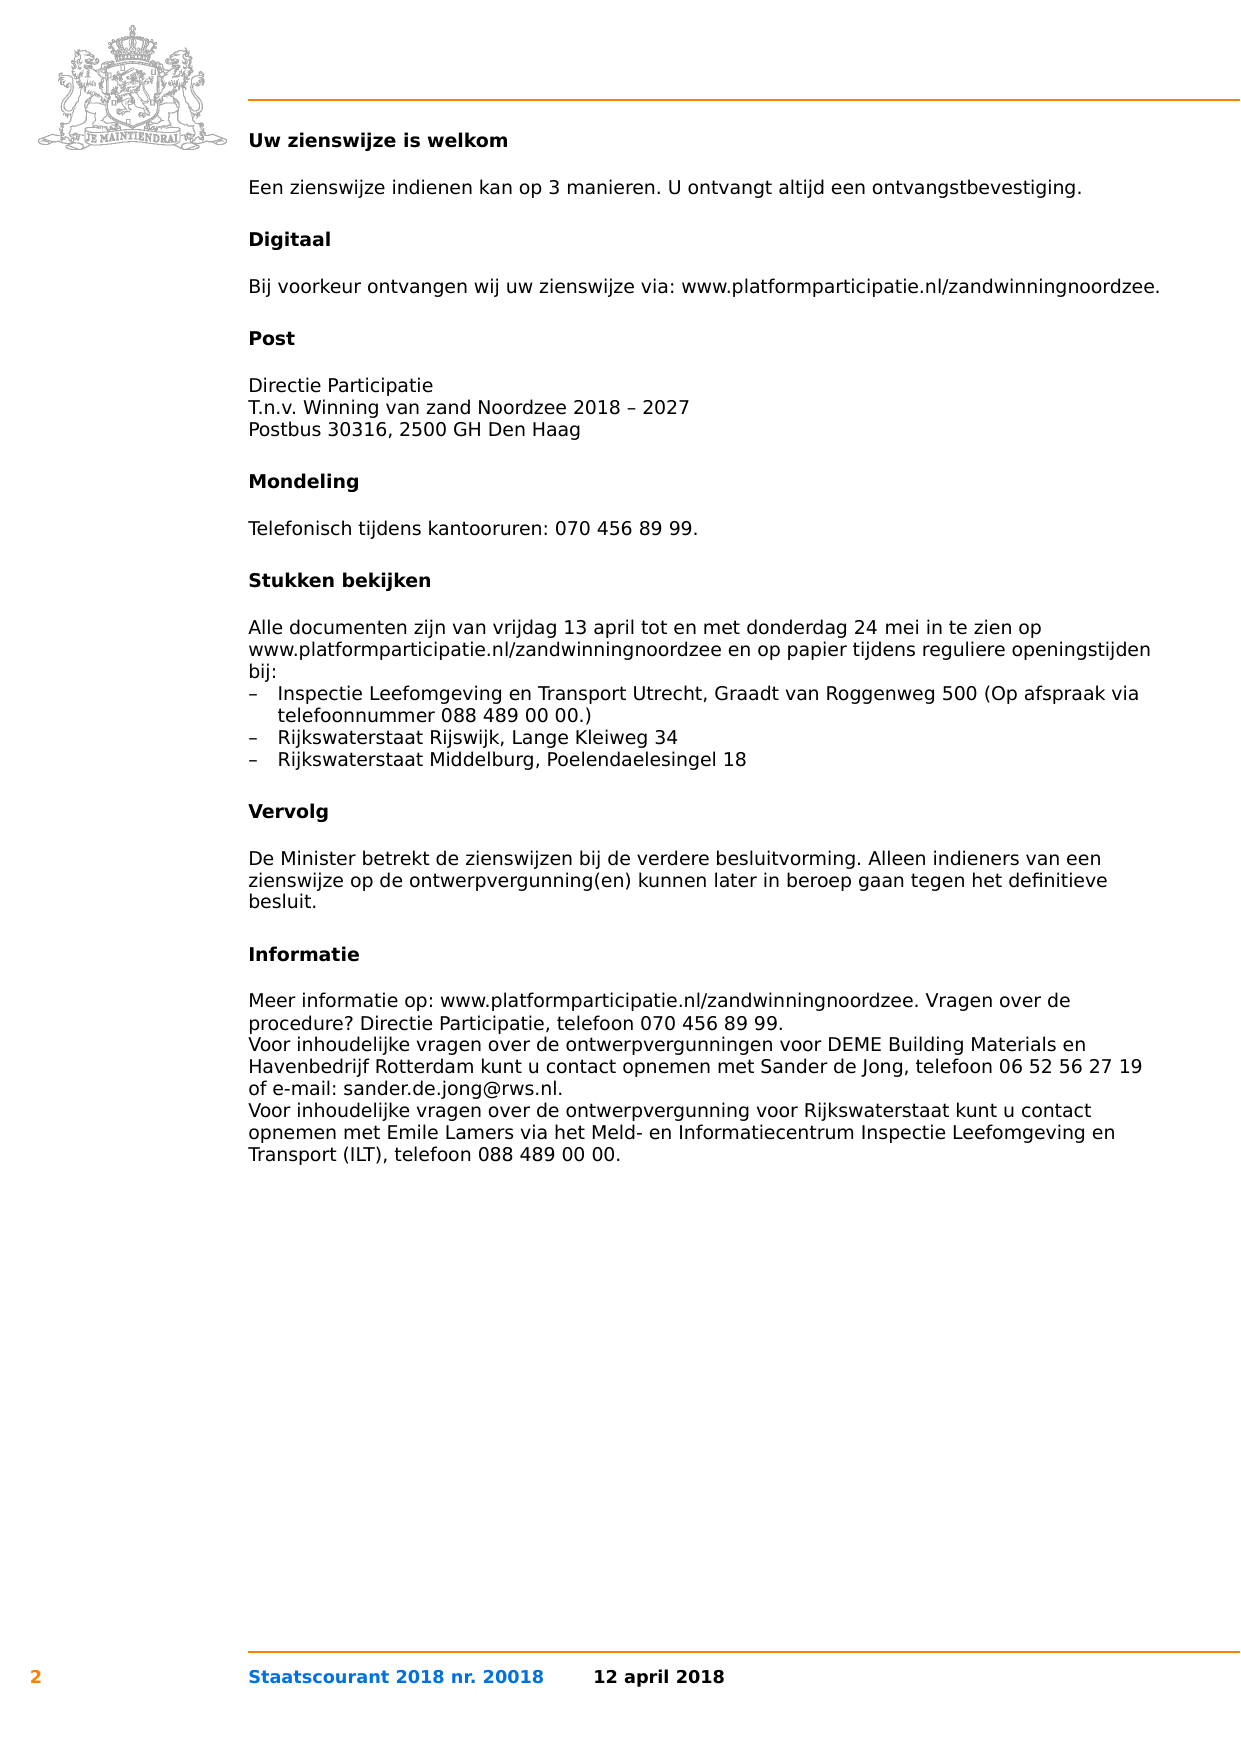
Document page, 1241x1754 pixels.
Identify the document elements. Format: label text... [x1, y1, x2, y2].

text Postbus 30316, 2500 GH Den Haag [248, 419, 1163, 441]
text De Minister betrekt de zienswijzen bij de verdere besluitvorming. Alleen indieners van een zienswijze op de ontwerpvergunning(en) kunnen later in beroep gaan tegen het definitieve besluit. [248, 847, 1163, 913]
text Voor inhoudelijke vragen over de ontwerpvergunning voor Rijkswaterstaat kunt u contact opnemen met Emile Lamers via het Meld- en Informatiecentrum Inspectie Leefomgeving en Transport (ILT), telefoon 088 489 00 00. [248, 1100, 1163, 1166]
text Een zienswijze indienen kan op 3 manieren. U ontvangt altijd een ontvangstbevestiging. [248, 177, 1163, 199]
text Directie Participatie [248, 375, 1163, 397]
subtitle Post [248, 328, 1163, 350]
subtitle Digitaal [248, 229, 1163, 251]
text T.n.v. Winning van zand Noordzee 2018 – 2027 [248, 397, 1163, 419]
subtitle Vervolg [248, 801, 1163, 822]
text Telefonisch tijdens kantooruren: 070 456 89 99. [248, 518, 1163, 540]
text Alle documenten zijn van vrijdag 13 april tot en met donderdag 24 mei in te zien op www.platformparticipatie.nl/zandwinningnoordzee en op papier tijdens reguliere openingstijden bij: [248, 617, 1163, 683]
subtitle Informatie [248, 943, 1163, 965]
picture [38, 25, 227, 150]
subtitle Uw zienswijze is welkom [248, 130, 1163, 152]
text – Inspectie Leefomgeving en Transport Utrecht, Graadt van Roggenweg 500 (Op afspraak via telefoonnummer 088 489 00 00.) [248, 683, 1163, 727]
text – Rijkswaterstaat Rijswijk, Lange Kleiweg 34 [248, 727, 1163, 748]
text – Rijkswaterstaat Middelburg, Poelendaelesingel 18 [248, 748, 1163, 771]
text Meer informatie op: www.platformparticipatie.nl/zandwinningnoordzee. Vragen over de procedure? Directie Participatie, telefoon 070 456 89 99. [248, 990, 1163, 1034]
subtitle Stukken bekijken [248, 570, 1163, 592]
text Bij voorkeur ontvangen wij uw zienswijze via: www.platformparticipatie.nl/zandwinningnoordzee. [248, 276, 1163, 298]
subtitle Mondeling [248, 471, 1163, 493]
text Voor inhoudelijke vragen over de ontwerpvergunningen voor DEME Building Materials en Havenbedrijf Rotterdam kunt u contact opnemen met Sander de Jong, telefoon 06 52 56 27 19 of e-mail: sander.de.jong@rws.nl. [248, 1034, 1163, 1100]
